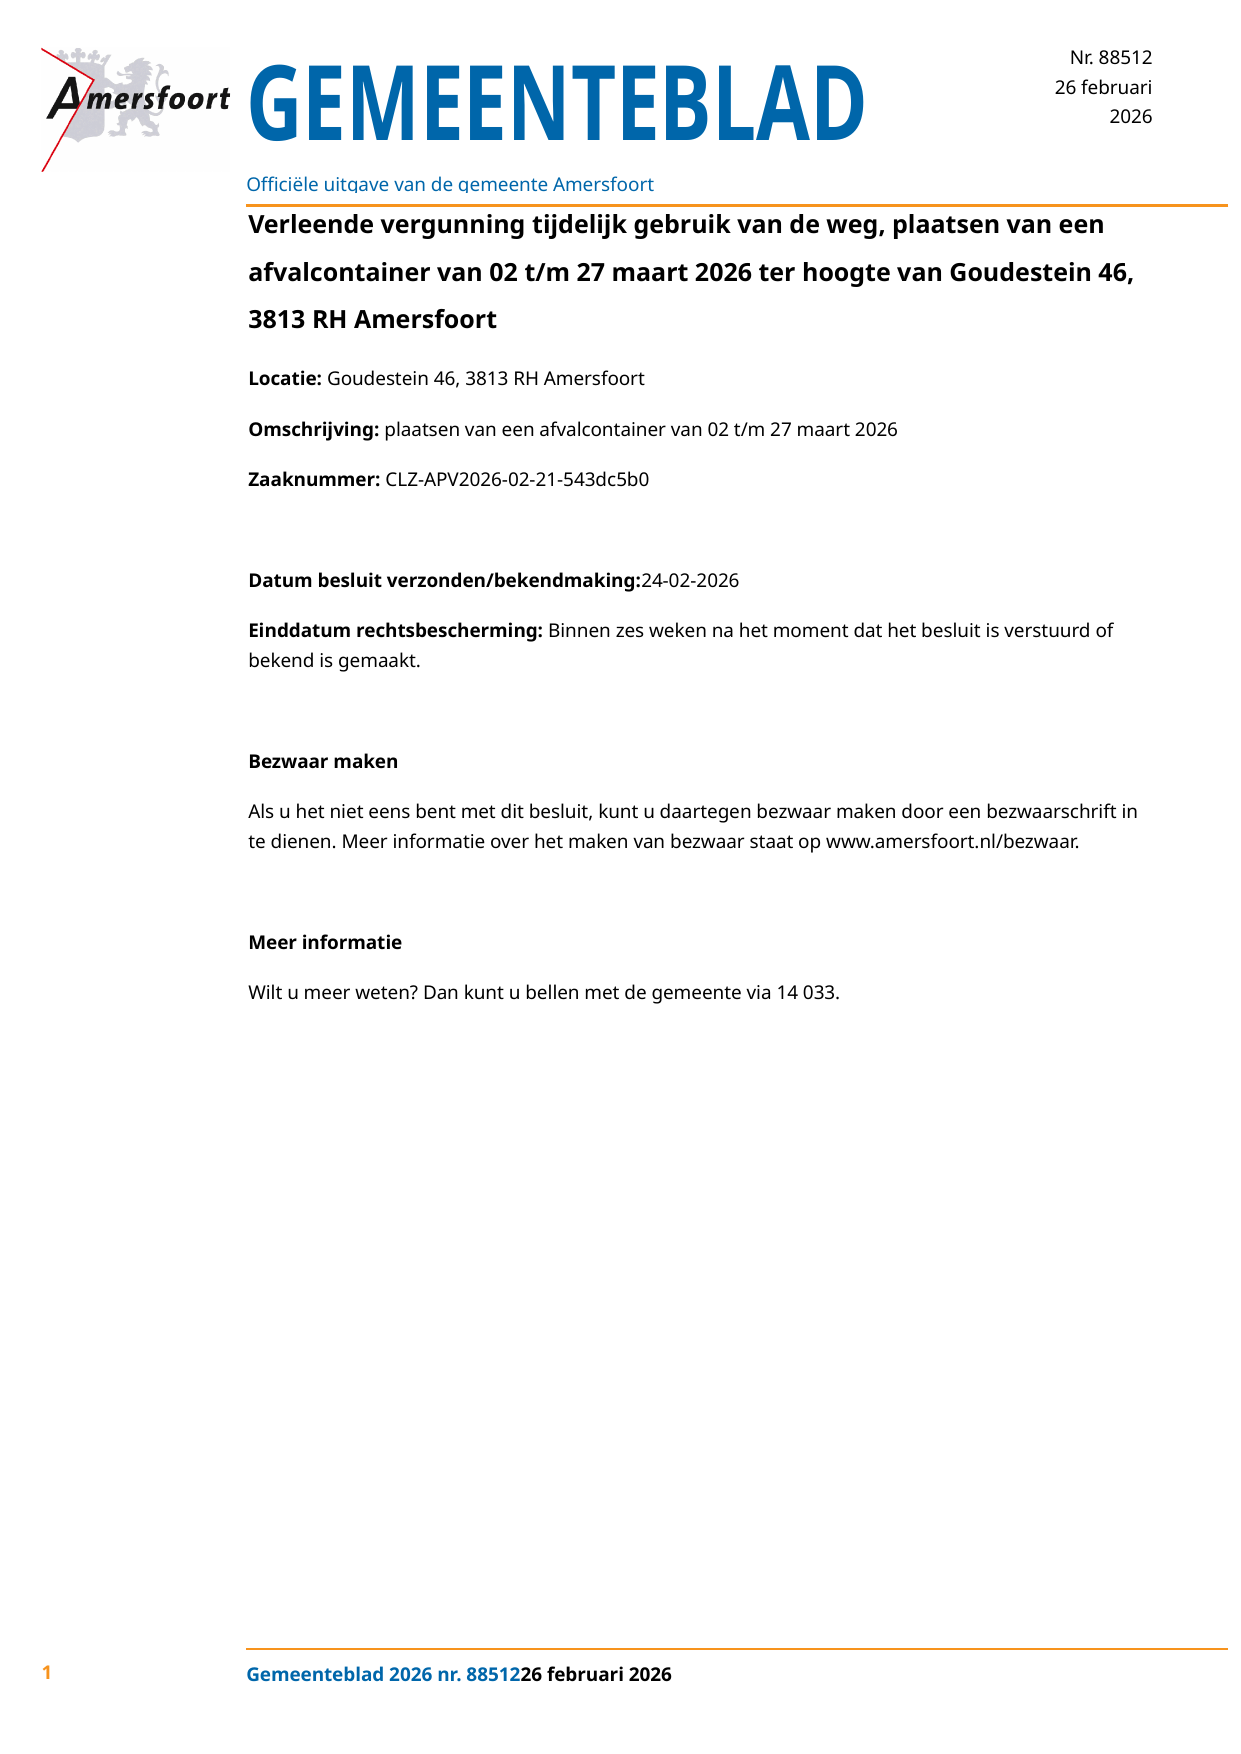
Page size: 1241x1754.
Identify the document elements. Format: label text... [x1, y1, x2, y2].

text Einddatum rechtsbescherming: Binnen zes weken na het moment dat het besluit is verstuurd of bekend is gemaakt. [248, 618, 1152, 673]
text Verleende vergunning tijdelijk gebruik van de weg, plaatsen van een afvalcontainer van 02 t/m 27 maart 2026 ter hoogte van Goudestein 46, 3813 RH Amersfoort [248, 207, 1152, 336]
text Locatie: Goudestein 46, 3813 RH Amersfoort [248, 366, 1152, 391]
picture [41, 47, 231, 172]
text Wilt u meer weten? Dan kunt u bellen met de gemeente via 14 033. [248, 979, 1152, 1005]
text Datum besluit verzonden/bekendmaking:24-02-2026 [248, 567, 1152, 593]
text Bezwaar maken [248, 748, 1152, 774]
text Zaaknummer: CLZ-APV2026-02-21-543dc5b0 [248, 466, 1152, 492]
text Meer informatie [248, 929, 1152, 954]
text Omschrijving: plaatsen van een afvalcontainer van 02 t/m 27 maart 2026 [248, 416, 1152, 442]
text Als u het niet eens bent met dit besluit, kunt u daartegen bezwaar maken door een bezwaarschrift in te dienen. Meer informatie over het maken van bezwaar staat op www.amersfoort.nl/bezwaar. [248, 798, 1152, 854]
